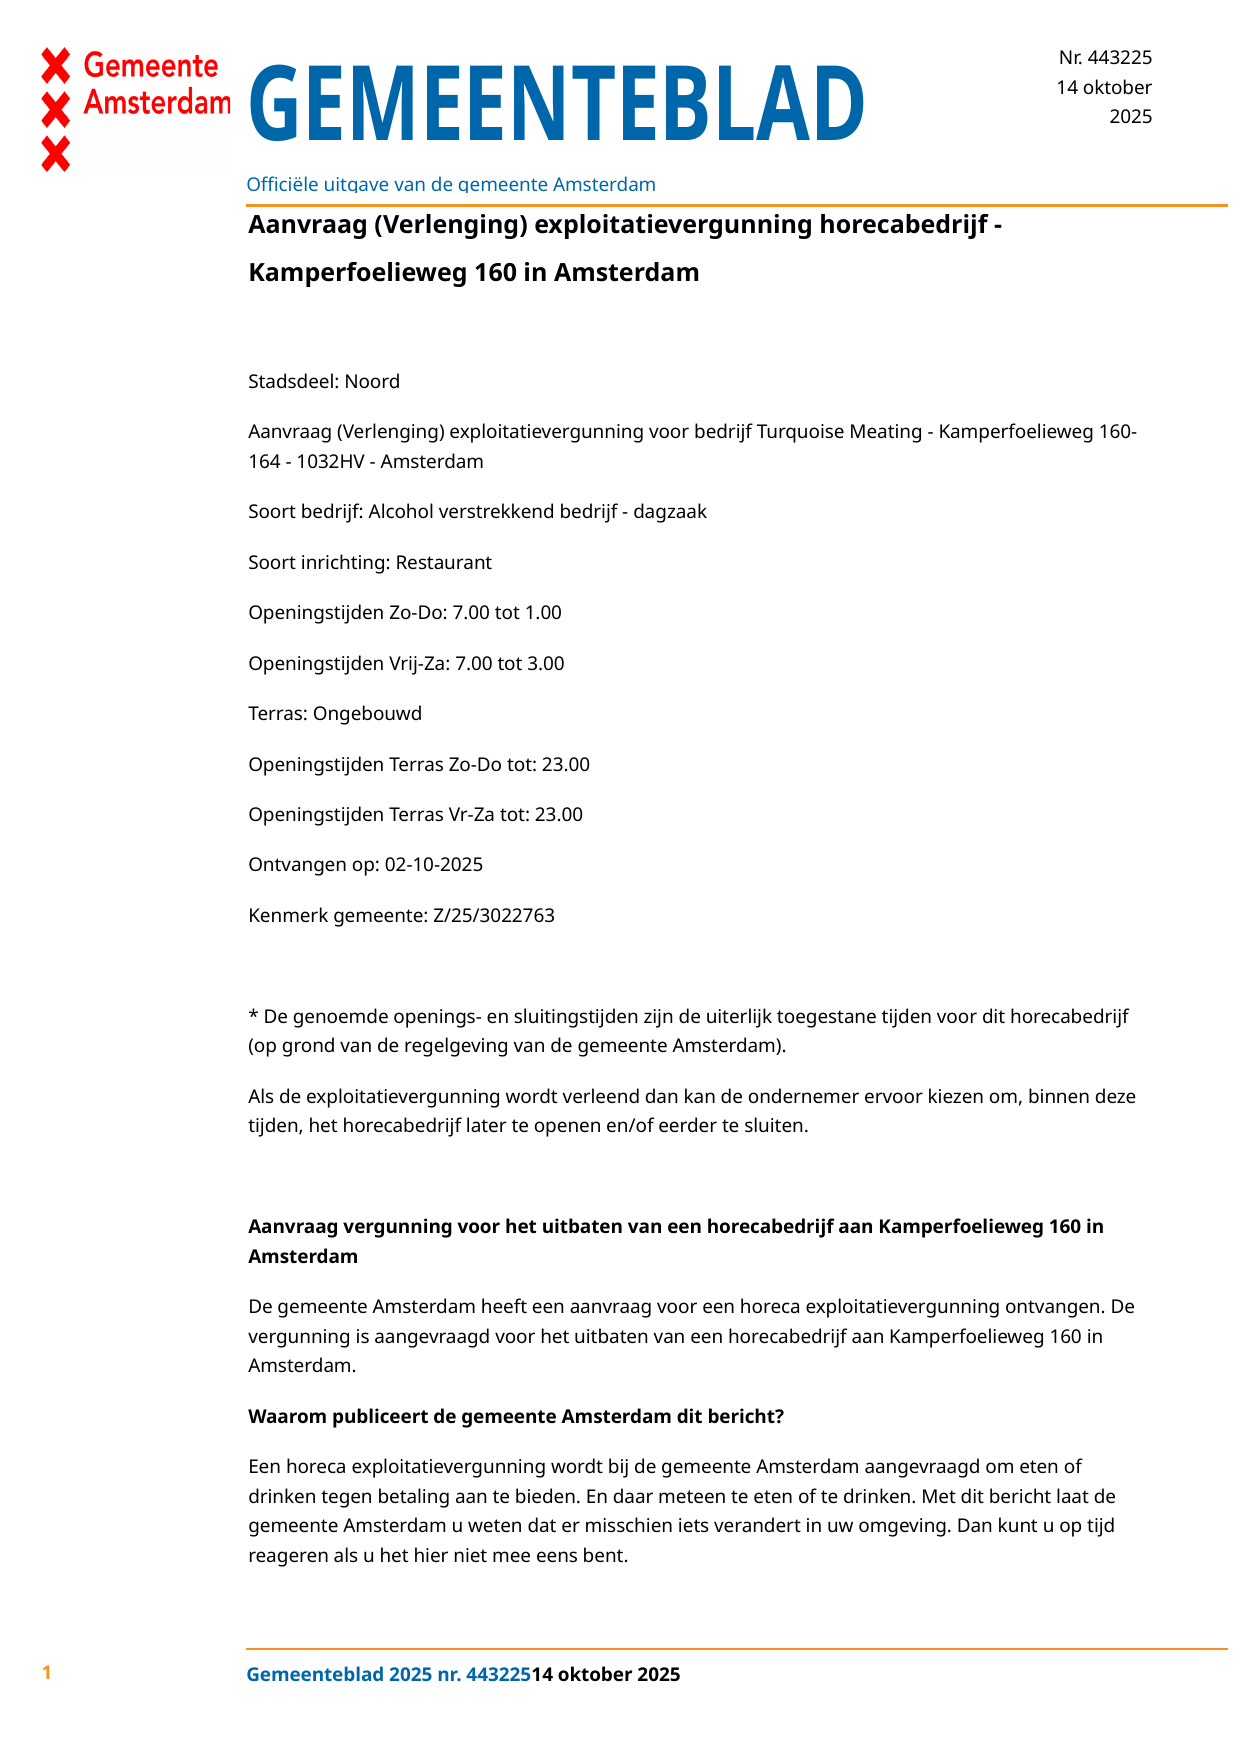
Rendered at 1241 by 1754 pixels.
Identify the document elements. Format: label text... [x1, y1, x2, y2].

text Als de exploitatievergunning wordt verleend dan kan de ondernemer ervoor kiezen om, binnen deze tijden, het horecabedrijf later te openen en/of eerder te sluiten. [248, 1083, 1152, 1138]
text Waarom publiceert de gemeente Amsterdam dit bericht? [248, 1403, 1152, 1429]
text Soort inrichting: Restaurant [248, 549, 1152, 575]
text Een horeca exploitatievergunning wordt bij de gemeente Amsterdam aangevraagd om eten of drinken tegen betaling aan te bieden. En daar meteen te eten of te drinken. Met dit bericht laat de gemeente Amsterdam u weten dat er misschien iets verandert in uw omgeving. Dan kunt u op tijd reageren als u het hier niet mee eens bent. [248, 1453, 1152, 1568]
text Openingstijden Terras Vr-Za tot: 23.00 [248, 801, 1152, 827]
text Openingstijden Zo-Do: 7.00 tot 1.00 [248, 599, 1152, 625]
text * De genoemde openings- en sluitingstijden zijn de uiterlijk toegestane tijden voor dit horecabedrijf (op grond van de regelgeving van de gemeente Amsterdam). [248, 1003, 1152, 1058]
text Terras: Ongebouwd [248, 700, 1152, 726]
text Soort bedrijf: Alcohol verstrekkend bedrijf - dagzaak [248, 499, 1152, 524]
text Aanvraag (Verlenging) exploitatievergunning horecabedrijf - Kamperfoelieweg 160 in Amsterdam [248, 207, 1152, 288]
text De gemeente Amsterdam heeft een aanvraag voor een horeca exploitatievergunning ontvangen. De vergunning is aangevraagd voor het uitbaten van een horecabedrijf aan Kamperfoelieweg 160 in Amsterdam. [248, 1293, 1152, 1378]
text Kenmerk gemeente: Z/25/3022763 [248, 902, 1152, 928]
text Aanvraag (Verlenging) exploitatievergunning voor bedrijf Turquoise Meating - Kamperfoelieweg 160-164 - 1032HV - Amsterdam [248, 419, 1152, 474]
text Ontvangen op: 02-10-2025 [248, 852, 1152, 877]
picture [41, 47, 231, 172]
text Openingstijden Terras Zo-Do tot: 23.00 [248, 751, 1152, 777]
text Stadsdeel: Noord [248, 368, 1152, 394]
text Openingstijden Vrij-Za: 7.00 tot 3.00 [248, 650, 1152, 676]
text Aanvraag vergunning voor het uitbaten van een horecabedrijf aan Kamperfoelieweg 160 in Amsterdam [248, 1213, 1152, 1269]
